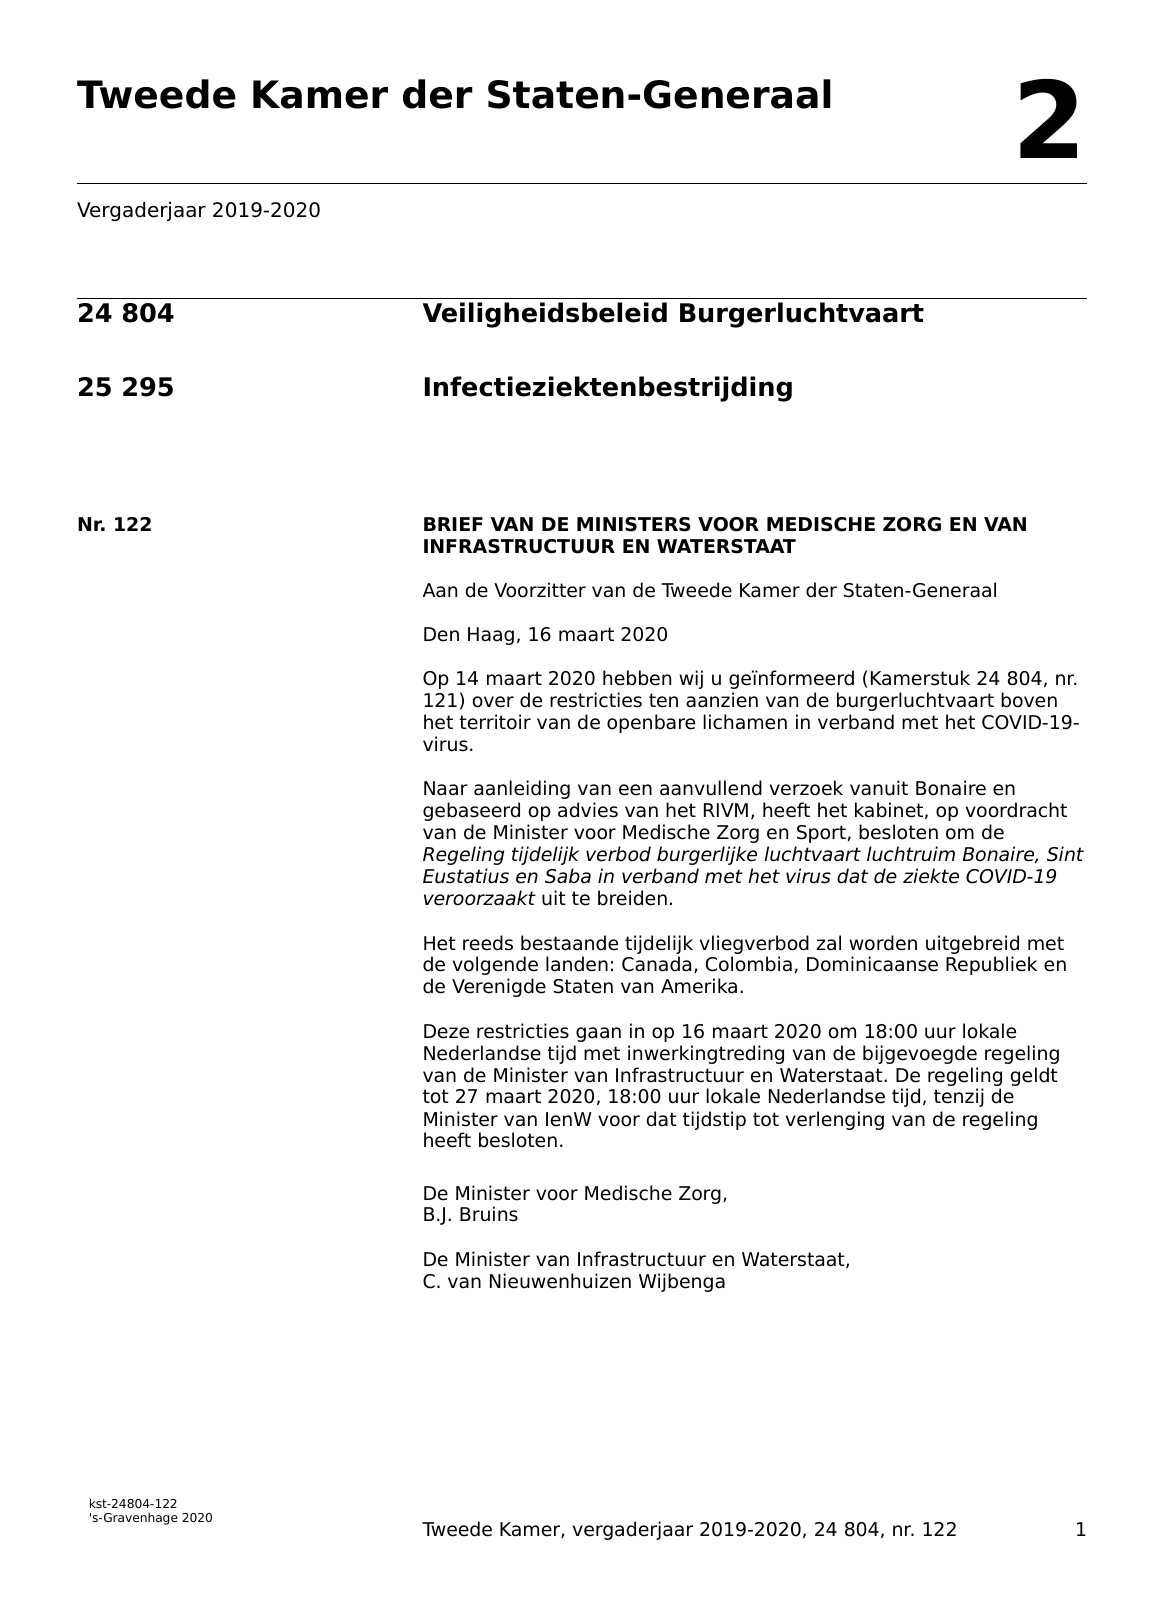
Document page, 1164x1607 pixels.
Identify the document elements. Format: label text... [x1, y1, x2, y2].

text Het reeds bestaande tijdelijk vliegverbod zal worden uitgebreid met de volgende landen: Canada, Colombia, Dominicaanse Republiek en de Verenigde Staten van Amerika. [422, 932, 1087, 998]
text Den Haag, 16 maart 2020 [422, 624, 1087, 646]
text De Minister van Infrastructuur en Waterstaat, C. van Nieuwenhuizen Wijbenga [422, 1248, 1087, 1292]
table_header 2 [886, 59, 1087, 183]
table_header Tweede Kamer der Staten-Generaal [77, 59, 886, 183]
text Op 14 maart 2020 hebben wij u geïnformeerd (Kamerstuk 24 804, nr. 121) over de restricties ten aanzien van de burgerluchtvaart boven het territoir van de openbare lichamen in verband met het COVID-19-virus. [422, 668, 1087, 756]
subtitle 25 295 Infectieziektenbestrijding [77, 373, 1087, 403]
text kst-24804-122 [88, 1497, 323, 1511]
text 's-Gravenhage 2020 [88, 1511, 323, 1525]
subtitle Nr. 122 BRIEF VAN DE MINISTERS VOOR MEDISCHE ZORG EN VAN INFRASTRUCTUUR EN WATERSTAAT [77, 514, 1087, 558]
subtitle 24 804 Veiligheidsbeleid Burgerluchtvaart [77, 299, 1087, 329]
text Naar aanleiding van een aanvullend verzoek vanuit Bonaire en gebaseerd op advies van het RIVM, heeft het kabinet, op voordracht van de Minister voor Medische Zorg en Sport, besloten om de Regeling tijdelijk verbod burgerlijke luchtvaart luchtruim Bonaire, Sint Eustatius en Saba in verband met het virus dat de ziekte COVID-19 veroorzaakt uit te breiden. [422, 778, 1087, 910]
table_cell Vergaderjaar 2019-2020 [77, 184, 1087, 298]
text Aan de Voorzitter van de Tweede Kamer der Staten-Generaal [422, 580, 1087, 602]
text Deze restricties gaan in op 16 maart 2020 om 18:00 uur lokale Nederlandse tijd met inwerkingtreding van de bijgevoegde regeling van de Minister van Infrastructuur en Waterstaat. De regeling geldt tot 27 maart 2020, 18:00 uur lokale Nederlandse tijd, tenzij de Minister van IenW voor dat tijdstip tot verlenging van de regeling heeft besloten. [422, 1021, 1087, 1152]
text De Minister voor Medische Zorg, B.J. Bruins [422, 1182, 1087, 1226]
